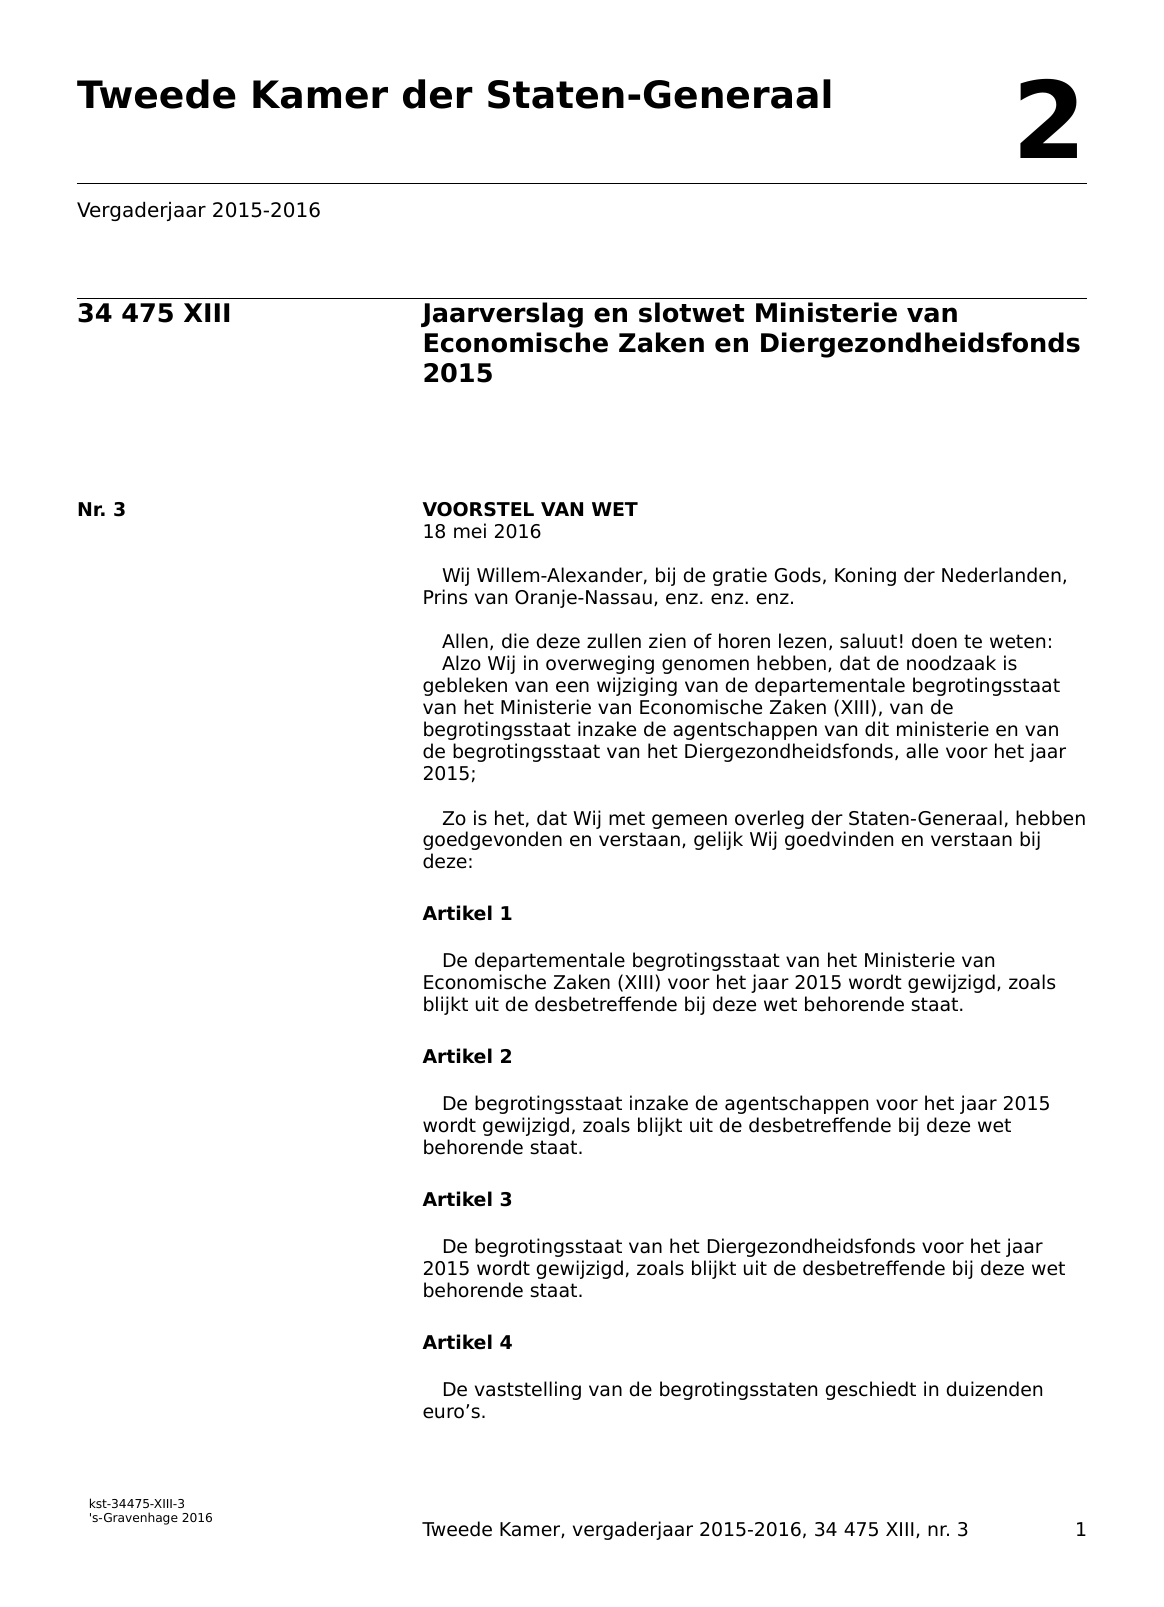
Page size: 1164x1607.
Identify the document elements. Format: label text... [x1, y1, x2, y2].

text Wij Willem-Alexander, bij de gratie Gods, Koning der Nederlanden, Prins van Oranje-Nassau, enz. enz. enz. [422, 565, 1087, 609]
text Allen, die deze zullen zien of horen lezen, saluut! doen te weten: [422, 631, 1087, 653]
text 's-Gravenhage 2016 [88, 1511, 323, 1525]
text Zo is het, dat Wij met gemeen overleg der Staten-Generaal, hebben goedgevonden en verstaan, gelijk Wij goedvinden en verstaan bij deze: [422, 807, 1087, 873]
text De vaststelling van de begrotingsstaten geschiedt in duizenden euro’s. [422, 1379, 1087, 1423]
text kst-34475-XIII-3 [88, 1497, 323, 1511]
text Alzo Wij in overweging genomen hebben, dat de noodzaak is gebleken van een wijziging van de departementale begrotingsstaat van het Ministerie van Economische Zaken (XIII), van de begrotingsstaat inzake de agentschappen van dit ministerie en van de begrotingsstaat van het Diergezondheidsfonds, alle voor het jaar 2015; [422, 653, 1087, 785]
subtitle Nr. 3 VOORSTEL VAN WET [77, 499, 1087, 521]
text De begrotingsstaat inzake de agentschappen voor het jaar 2015 wordt gewijzigd, zoals blijkt uit de desbetreffende bij deze wet behorende staat. [422, 1093, 1087, 1159]
text De begrotingsstaat van het Diergezondheidsfonds voor het jaar 2015 wordt gewijzigd, zoals blijkt uit de desbetreffende bij deze wet behorende staat. [422, 1236, 1087, 1302]
subtitle Artikel 2 [422, 1046, 1087, 1068]
table_header Tweede Kamer der Staten-Generaal [77, 59, 886, 183]
subtitle 34 475 XIII Jaarverslag en slotwet Ministerie van Economische Zaken en Diergezondheidsfonds 2015 [77, 299, 1087, 388]
table_cell Vergaderjaar 2015-2016 [77, 184, 1087, 298]
text 18 mei 2016 [422, 521, 1087, 543]
subtitle Artikel 3 [422, 1189, 1087, 1211]
subtitle Artikel 4 [422, 1332, 1087, 1354]
text De departementale begrotingsstaat van het Ministerie van Economische Zaken (XIII) voor het jaar 2015 wordt gewijzigd, zoals blijkt uit de desbetreffende bij deze wet behorende staat. [422, 950, 1087, 1016]
subtitle Artikel 1 [422, 903, 1087, 925]
table_header 2 [886, 59, 1087, 183]
